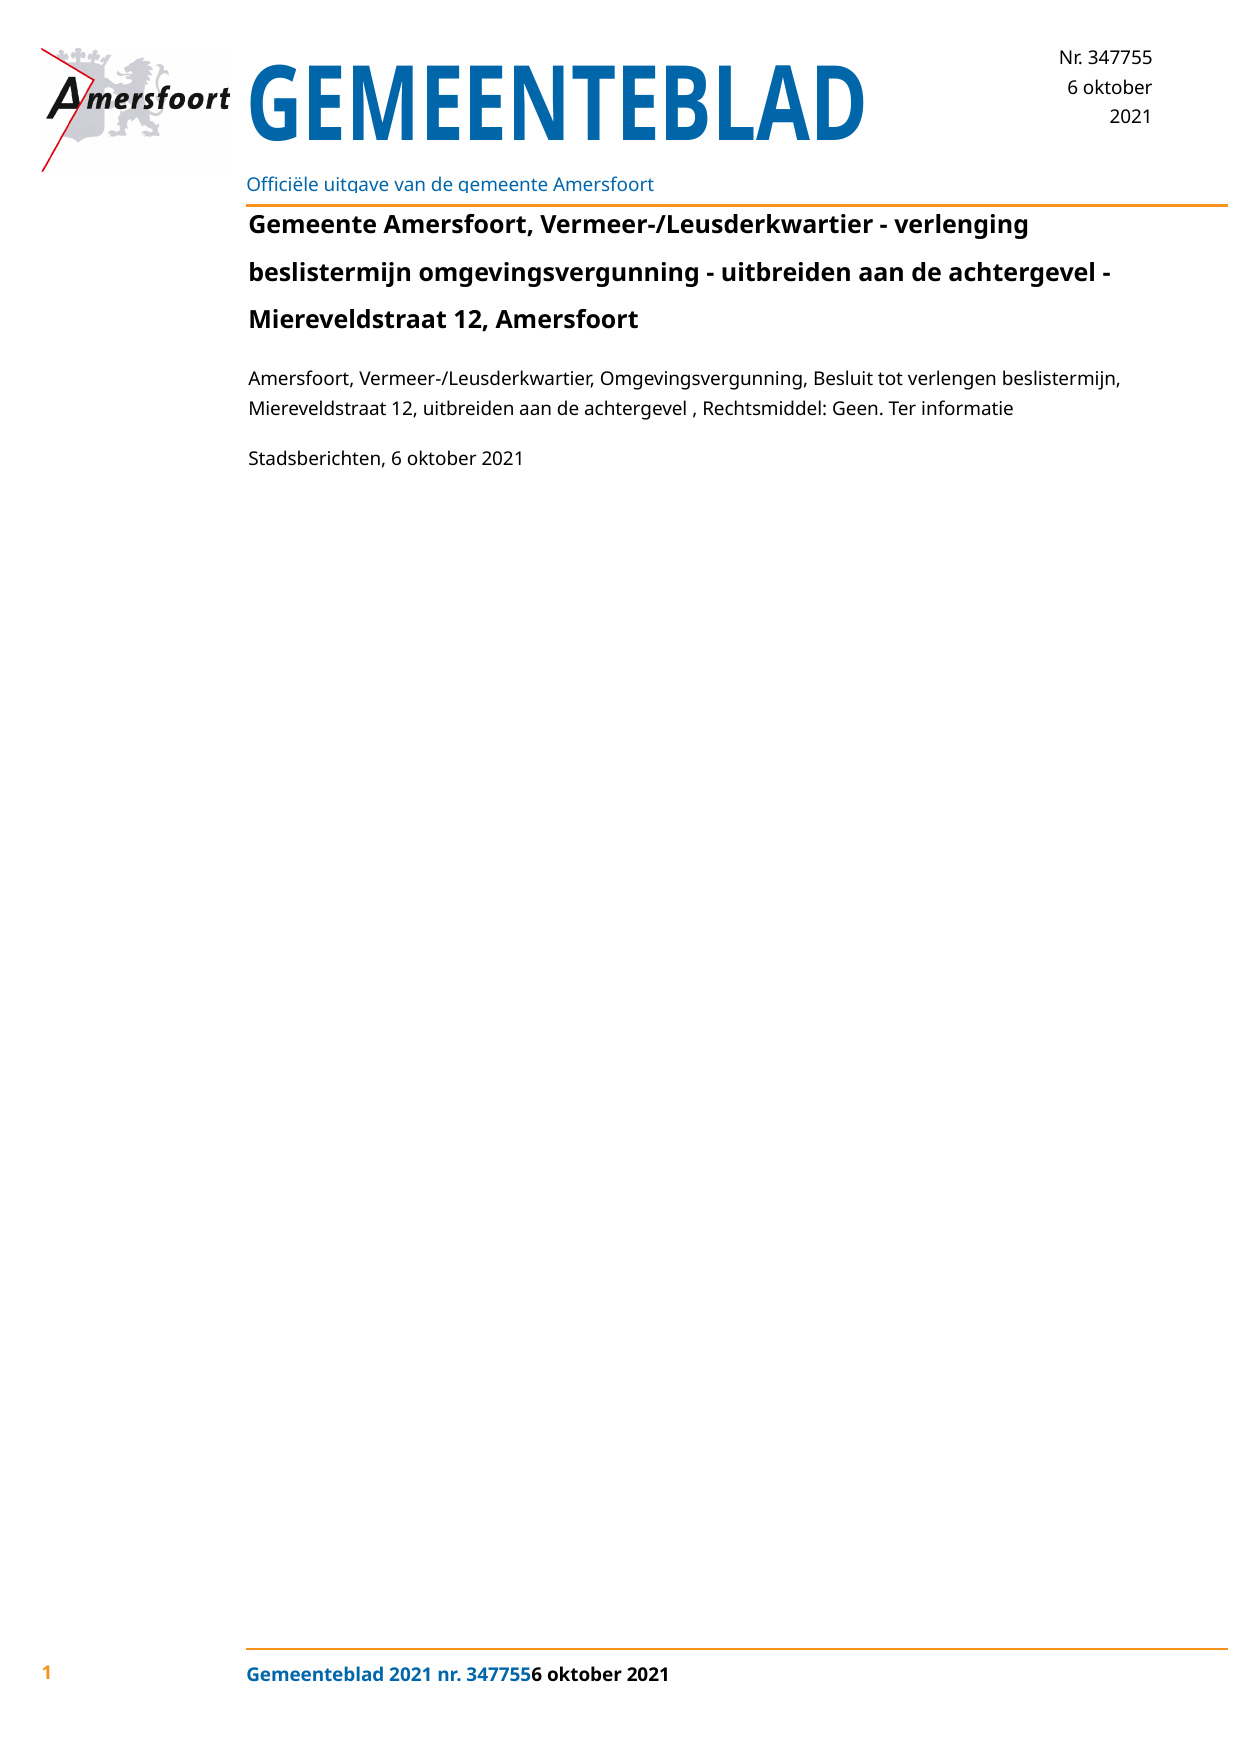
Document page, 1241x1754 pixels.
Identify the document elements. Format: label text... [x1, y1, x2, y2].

text Amersfoort, Vermeer-/Leusderkwartier, Omgevingsvergunning, Besluit tot verlengen beslistermijn, Miereveldstraat 12, uitbreiden aan de achtergevel , Rechtsmiddel: Geen. Ter informatie [248, 366, 1152, 421]
text Gemeente Amersfoort, Vermeer-/Leusderkwartier - verlenging beslistermijn omgevingsvergunning - uitbreiden aan de achtergevel - Miereveldstraat 12, Amersfoort [248, 207, 1152, 336]
picture [41, 47, 231, 172]
text Stadsberichten, 6 oktober 2021 [248, 446, 1152, 471]
